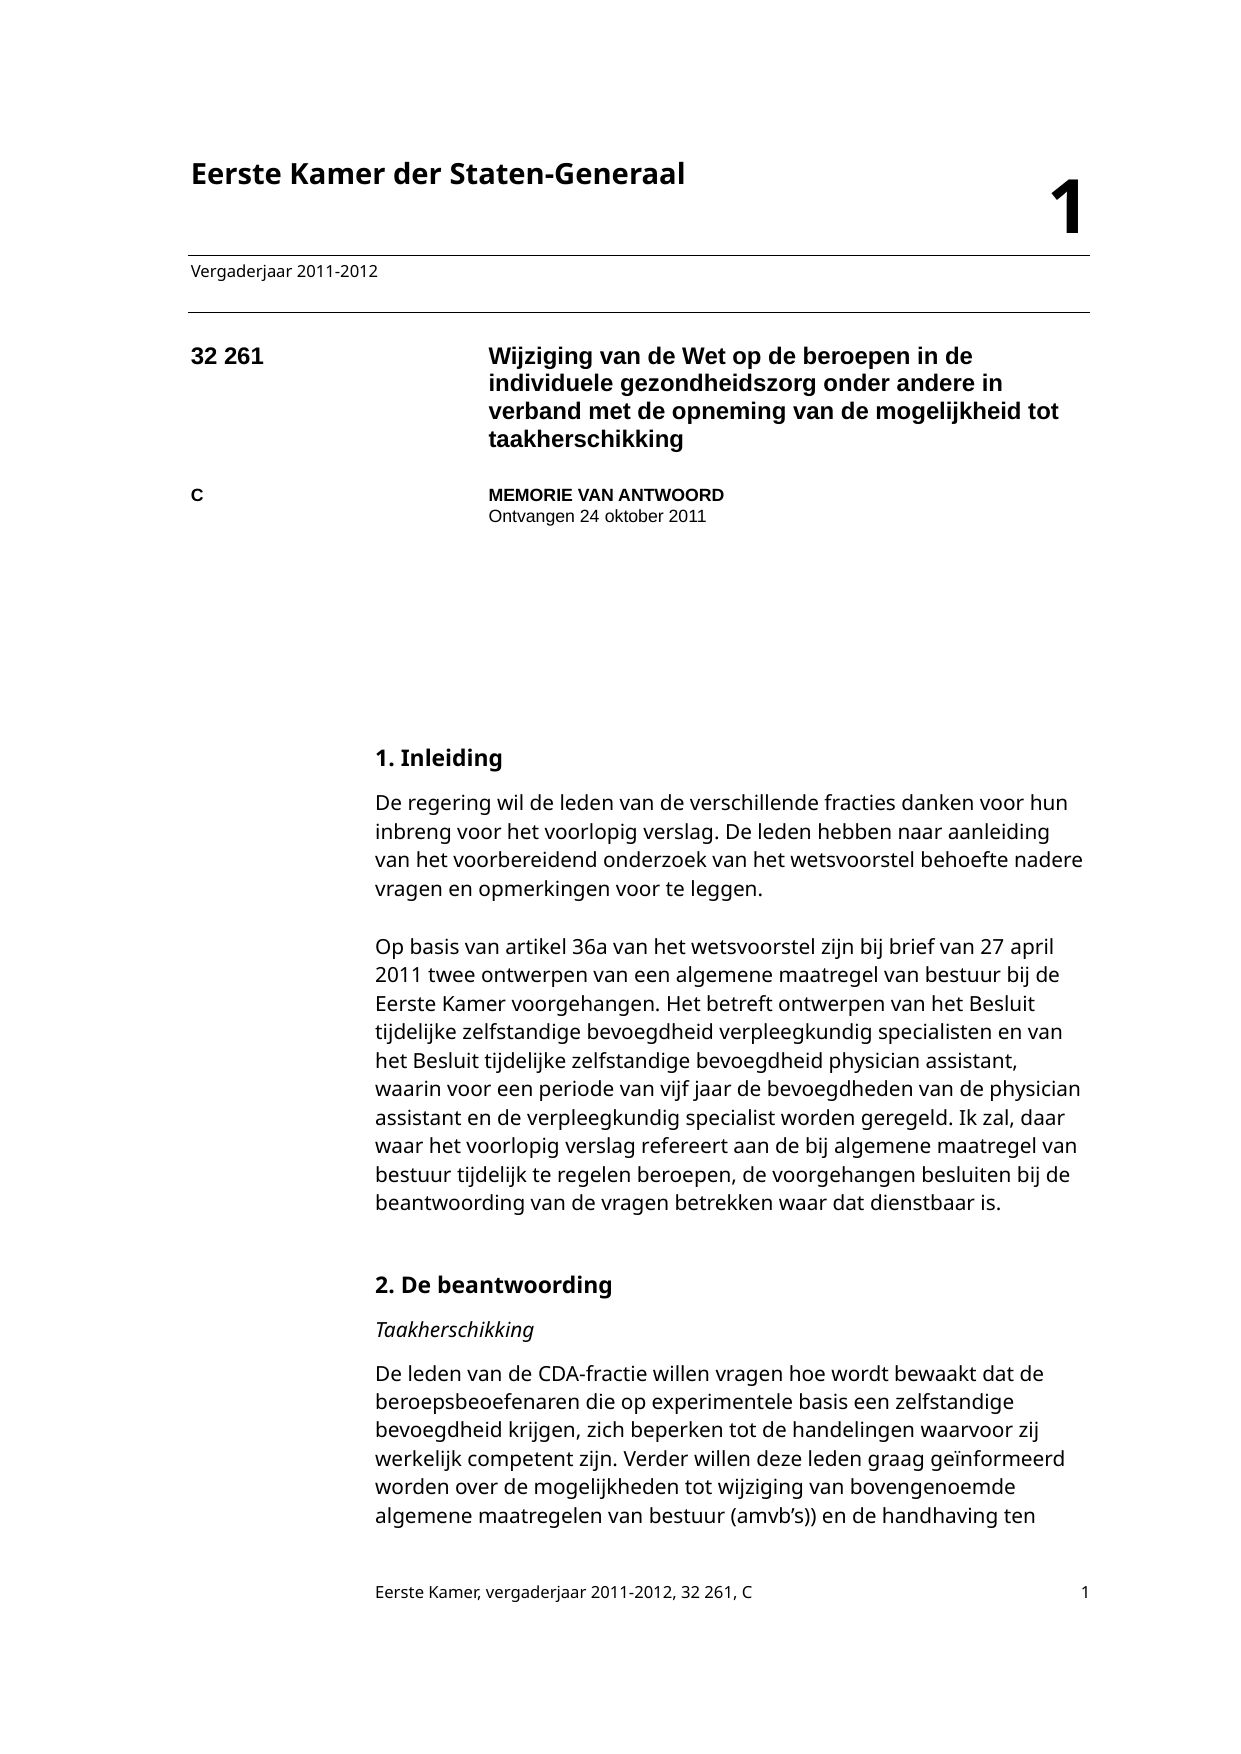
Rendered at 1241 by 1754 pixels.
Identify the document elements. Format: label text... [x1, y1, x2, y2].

table_cell 32 261 [188, 339, 485, 482]
table_cell [188, 313, 485, 339]
table_cell [485, 313, 1090, 339]
text De regering wil de leden van de verschillende fracties danken voor hun inbreng voor het voorlopig verslag. De leden hebben naar aanleiding van het voorbereidend onderzoek van het wetsvoorstel behoefte nadere vragen en opmerkingen voor te leggen. [375, 788, 1090, 902]
table_header 1 [910, 150, 1090, 255]
table_cell C [188, 482, 485, 601]
table_header Eerste Kamer der Staten-Generaal [188, 150, 909, 255]
table_cell Vergaderjaar 2011-2012 [188, 256, 485, 312]
table_cell [485, 256, 1090, 312]
text Op basis van artikel 36a van het wetsvoorstel zijn bij brief van 27 april 2011 twee ontwerpen van een algemene maatregel van bestuur bij de Eerste Kamer voorgehangen. Het betreft ontwerpen van het Besluit tijdelijke zelfstandige bevoegdheid verpleegkundig specialisten en van het Besluit tijdelijke zelfstandige bevoegdheid physician assistant, waarin voor een periode van vijf jaar de bevoegdheden van de physician assistant en de verpleegkundig specialist worden geregeld. Ik zal, daar waar het voorlopig verslag refereert aan de bij algemene maatregel van bestuur tijdelijk te regelen beroepen, de voorgehangen besluiten bij de beantwoording van de vragen betrekken waar dat dienstbaar is. [375, 932, 1090, 1217]
subtitle 1. Inleiding [375, 742, 1090, 773]
text De leden van de CDA-fractie willen vragen hoe wordt bewaakt dat de beroepsbeoefenaren die op experimentele basis een zelfstandige bevoegdheid krijgen, zich beperken tot de handelingen waarvoor zij werkelijk competent zijn. Verder willen deze leden graag geïnformeerd worden over de mogelijkheden tot wijziging van bovengenoemde algemene maatregelen van bestuur (amvb’s)) en de handhaving ten [375, 1359, 1090, 1529]
table_cell MEMORIE VAN ANTWOORD Ontvangen 24 oktober 2011 [485, 482, 1090, 601]
subtitle 2. De beantwoording [375, 1269, 1090, 1300]
text Taakherschikking [375, 1315, 1090, 1344]
table_cell Wijziging van de Wet op de beroepen in de individuele gezondheidszorg onder andere in verband met de opneming van de mogelijkheid tot taakherschikking [485, 339, 1090, 482]
